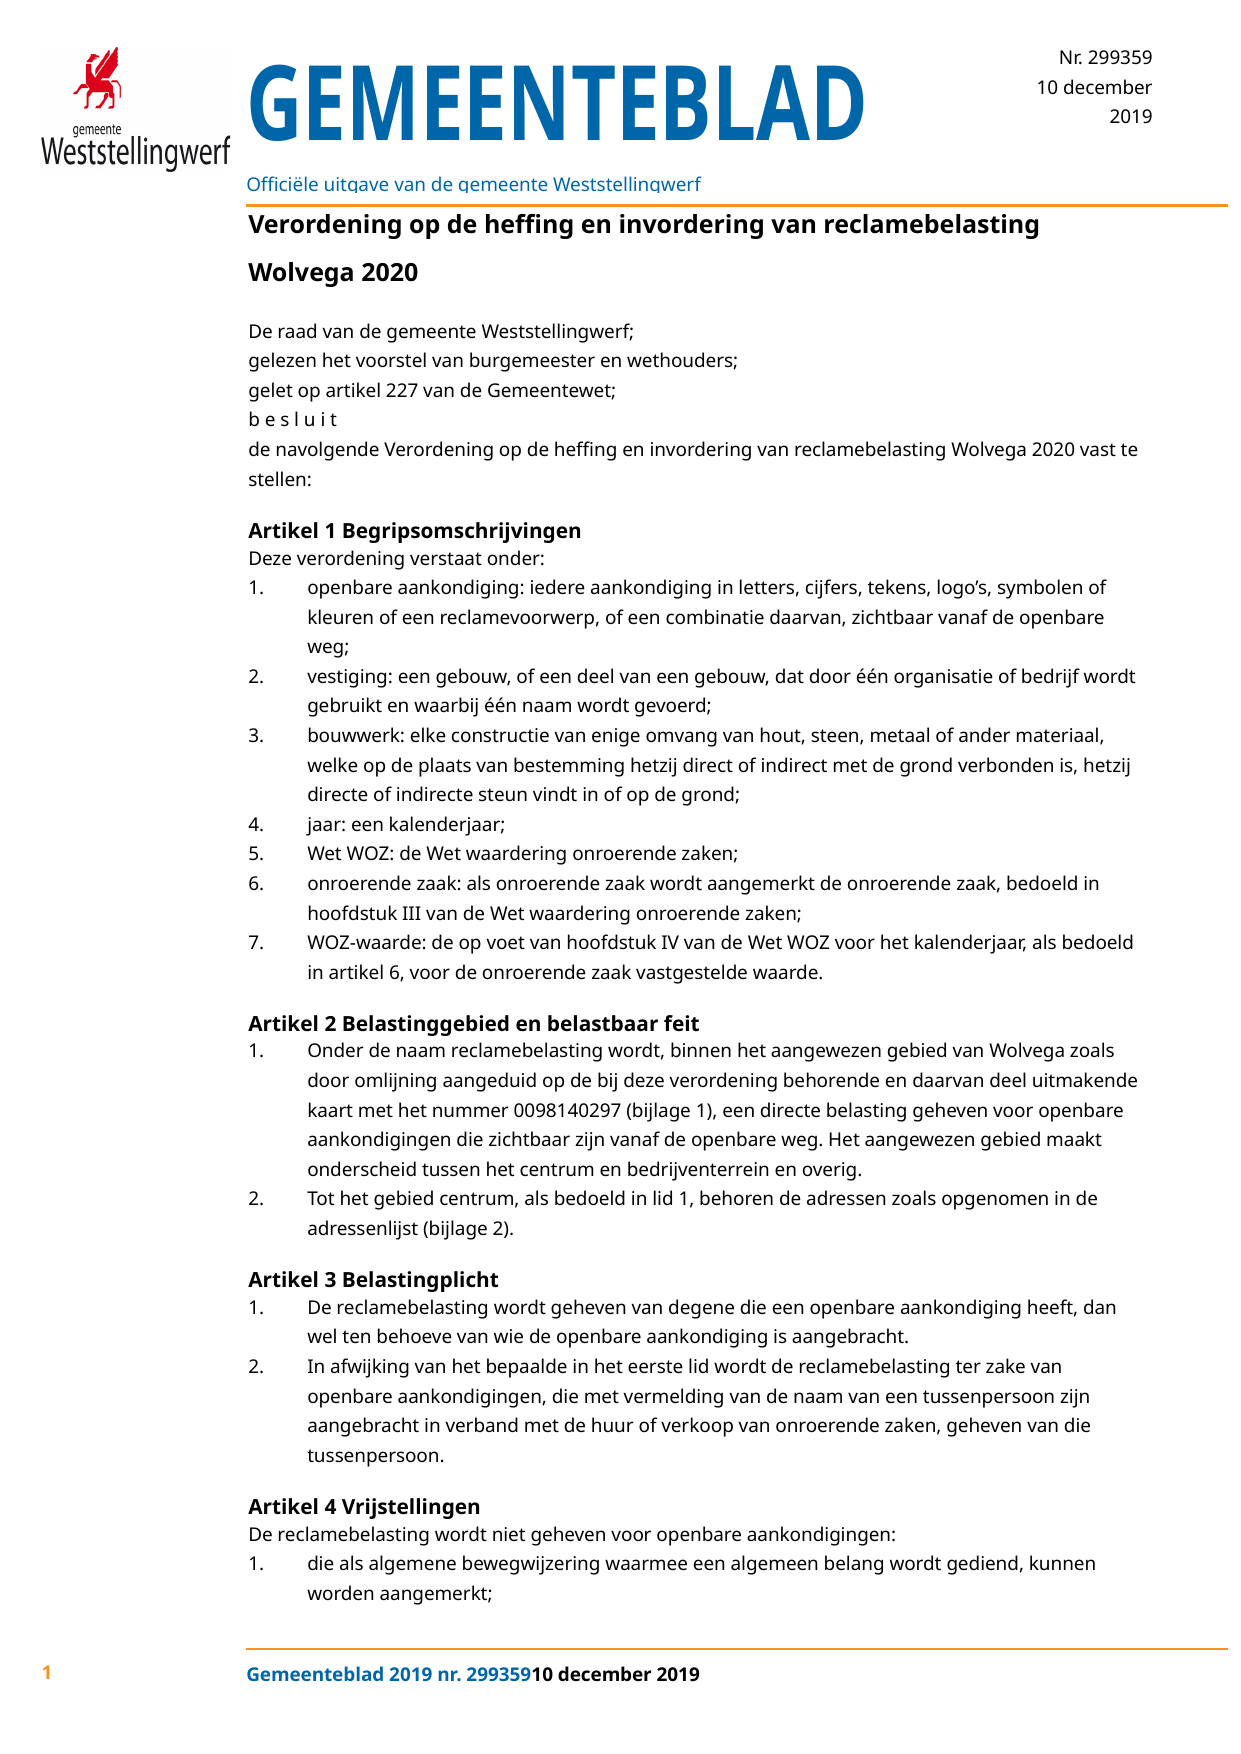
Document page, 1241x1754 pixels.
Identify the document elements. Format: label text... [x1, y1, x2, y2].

text Artikel 2 Belastinggebied en belastbaar feit [248, 1009, 1152, 1038]
text Deze verordening verstaat onder: [248, 545, 1152, 570]
list WOZ-waarde: de op voet van hoofdstuk IV van de Wet WOZ voor het kalenderjaar, als bedoeld in artikel 6, voor de onroerende zaak vastgestelde waarde. [248, 929, 1152, 984]
list onroerende zaak: als onroerende zaak wordt aangemerkt de onroerende zaak, bedoeld in hoofdstuk III van de Wet waardering onroerende zaken; [248, 870, 1152, 925]
list die als algemene bewegwijzering waarmee een algemeen belang wordt gediend, kunnen worden aangemerkt; [248, 1550, 1152, 1606]
text gelezen het voorstel van burgemeester en wethouders; [248, 347, 1152, 373]
list Tot het gebied centrum, als bedoeld in lid 1, behoren de adressen zoals opgenomen in de adressenlijst (bijlage 2). [248, 1186, 1152, 1241]
text De reclamebelasting wordt niet geheven voor openbare aankondigingen: [248, 1521, 1152, 1547]
text b e s l u i t [248, 407, 1152, 432]
text Artikel 1 Begripsomschrijvingen [248, 516, 1152, 545]
list De reclamebelasting wordt geheven van degene die een openbare aankondiging heeft, dan wel ten behoeve van wie de openbare aankondiging is aangebracht. [248, 1294, 1152, 1349]
text gelet op artikel 227 van de Gemeentewet; [248, 377, 1152, 403]
text Artikel 4 Vrijstellingen [248, 1492, 1152, 1521]
text De raad van de gemeente Weststellingwerf; [248, 318, 1152, 344]
text de navolgende Verordening op de heffing en invordering van reclamebelasting Wolvega 2020 vast te stellen: [248, 436, 1152, 492]
text Verordening op de heffing en invordering van reclamebelasting Wolvega 2020 [248, 207, 1152, 288]
list jaar: een kalenderjaar; [248, 811, 1152, 837]
list bouwwerk: elke constructie van enige omvang van hout, steen, metaal of ander materiaal, welke op de plaats van bestemming hetzij direct of indirect met de grond verbonden is, hetzij directe of indirecte steun vindt in of op de grond; [248, 722, 1152, 807]
list In afwijking van het bepaalde in het eerste lid wordt de reclamebelasting ter zake van openbare aankondigingen, die met vermelding van de naam van een tussenpersoon zijn aangebracht in verband met de huur of verkoop van onroerende zaken, geheven van die tussenpersoon. [248, 1353, 1152, 1468]
list vestiging: een gebouw, of een deel van een gebouw, dat door één organisatie of bedrijf wordt gebruikt en waarbij één naam wordt gevoerd; [248, 663, 1152, 718]
list Wet WOZ: de Wet waardering onroerende zaken; [248, 841, 1152, 866]
list openbare aankondiging: iedere aankondiging in letters, cijfers, tekens, logo’s, symbolen of kleuren of een reclamevoorwerp, of een combinatie daarvan, zichtbaar vanaf de openbare weg; [248, 574, 1152, 659]
list Onder de naam reclamebelasting wordt, binnen het aangewezen gebied van Wolvega zoals door omlijning aangeduid op de bij deze verordening behorende en daarvan deel uitmakende kaart met het nummer 0098140297 (bijlage 1), een directe belasting geheven voor openbare aankondigingen die zichtbaar zijn vanaf de openbare weg. Het aangewezen gebied maakt onderscheid tussen het centrum en bedrijventerrein en overig. [248, 1038, 1152, 1182]
picture [41, 47, 231, 172]
text Artikel 3 Belastingplicht [248, 1266, 1152, 1294]
